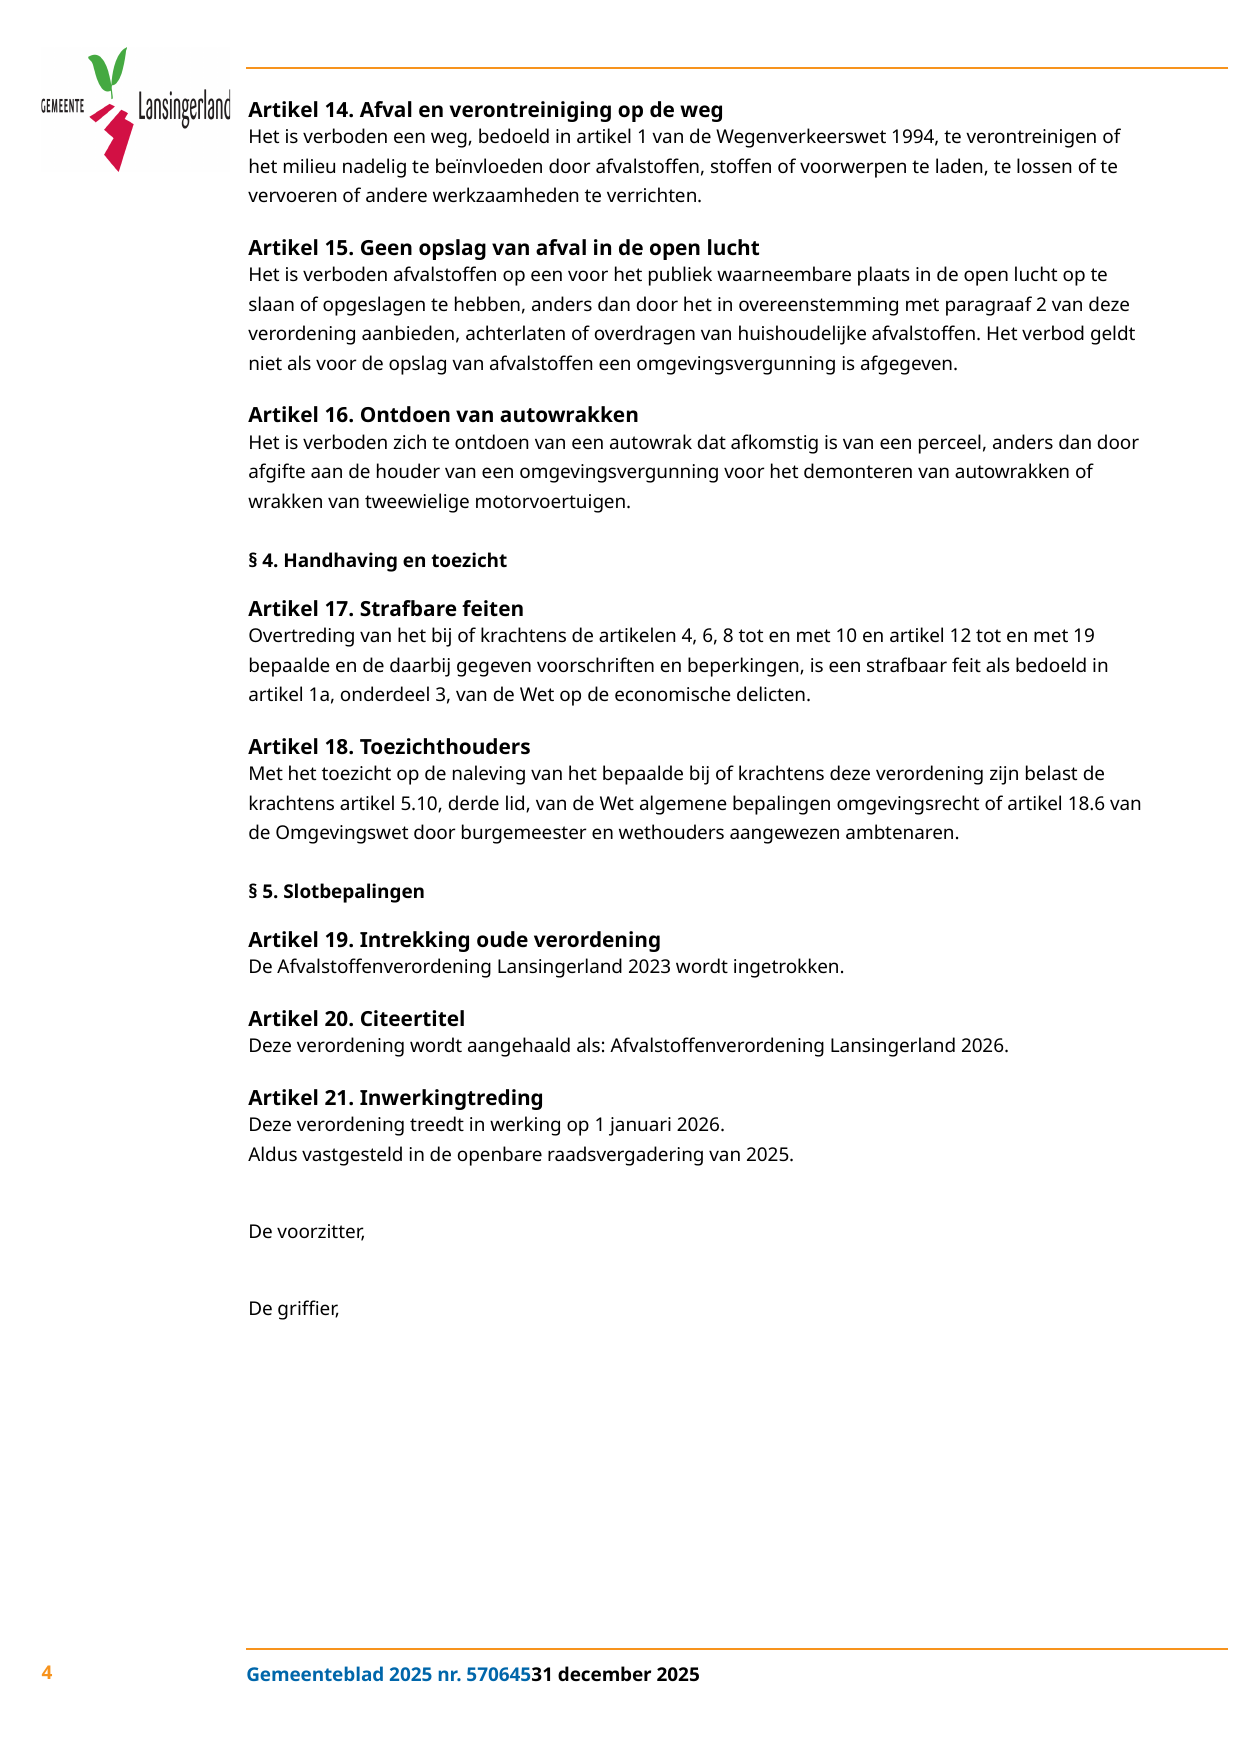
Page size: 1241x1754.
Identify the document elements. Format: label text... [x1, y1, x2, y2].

text Met het toezicht op de naleving van het bepaalde bij of krachtens deze verordening zijn belast de krachtens artikel 5.10, derde lid, van de Wet algemene bepalingen omgevingsrecht of artikel 18.6 van de Omgevingswet door burgemeester en wethouders aangewezen ambtenaren. [248, 760, 1152, 845]
text Het is verboden zich te ontdoen van een autowrak dat afkomstig is van een perceel, anders dan door afgifte aan de houder van een omgevingsvergunning voor het demonteren van autowrakken of wrakken van tweewielige motorvoertuigen. [248, 429, 1152, 514]
text De Afvalstoffenverordening Lansingerland 2023 wordt ingetrokken. [248, 953, 1152, 979]
text Het is verboden afvalstoffen op een voor het publiek waarneembare plaats in de open lucht op te slaan of opgeslagen te hebben, anders dan door het in overeenstemming met paragraaf 2 van deze verordening aanbieden, achterlaten of overdragen van huishoudelijke afvalstoffen. Het verbod geldt niet als voor de opslag van afvalstoffen een omgevingsvergunning is afgegeven. [248, 261, 1152, 376]
text Artikel 20. Citeertitel [248, 1004, 1152, 1032]
text Artikel 14. Afval en verontreiniging op de weg [248, 95, 1152, 123]
text Artikel 18. Toezichthouders [248, 732, 1152, 760]
text De griffier, [248, 1295, 1152, 1321]
text Artikel 19. Intrekking oude verordening [248, 925, 1152, 953]
text Overtreding van het bij of krachtens de artikelen 4, 6, 8 tot en met 10 en artikel 12 tot en met 19 bepaalde en de daarbij gegeven voorschriften en beperkingen, is een strafbaar feit als bedoeld in artikel 1a, onderdeel 3, van de Wet op de economische delicten. [248, 622, 1152, 707]
text § 4. Handhaving en toezicht [248, 547, 1152, 573]
text Deze verordening wordt aangehaald als: Afvalstoffenverordening Lansingerland 2026. [248, 1032, 1152, 1058]
text Artikel 17. Strafbare feiten [248, 594, 1152, 622]
text Artikel 16. Ontdoen van autowrakken [248, 400, 1152, 429]
picture [41, 47, 231, 172]
text § 5. Slotbepalingen [248, 878, 1152, 904]
text Artikel 21. Inwerkingtreding [248, 1083, 1152, 1111]
text Het is verboden een weg, bedoeld in artikel 1 van de Wegenverkeerswet 1994, te verontreinigen of het milieu nadelig te beïnvloeden door afvalstoffen, stoffen of voorwerpen te laden, te lossen of te vervoeren of andere werkzaamheden te verrichten. [248, 123, 1152, 208]
text Deze verordening treedt in werking op 1 januari 2026. [248, 1111, 1152, 1137]
text De voorzitter, [248, 1218, 1152, 1244]
text Aldus vastgesteld in de openbare raadsvergadering van 2025. [248, 1141, 1152, 1167]
text Artikel 15. Geen opslag van afval in de open lucht [248, 233, 1152, 261]
